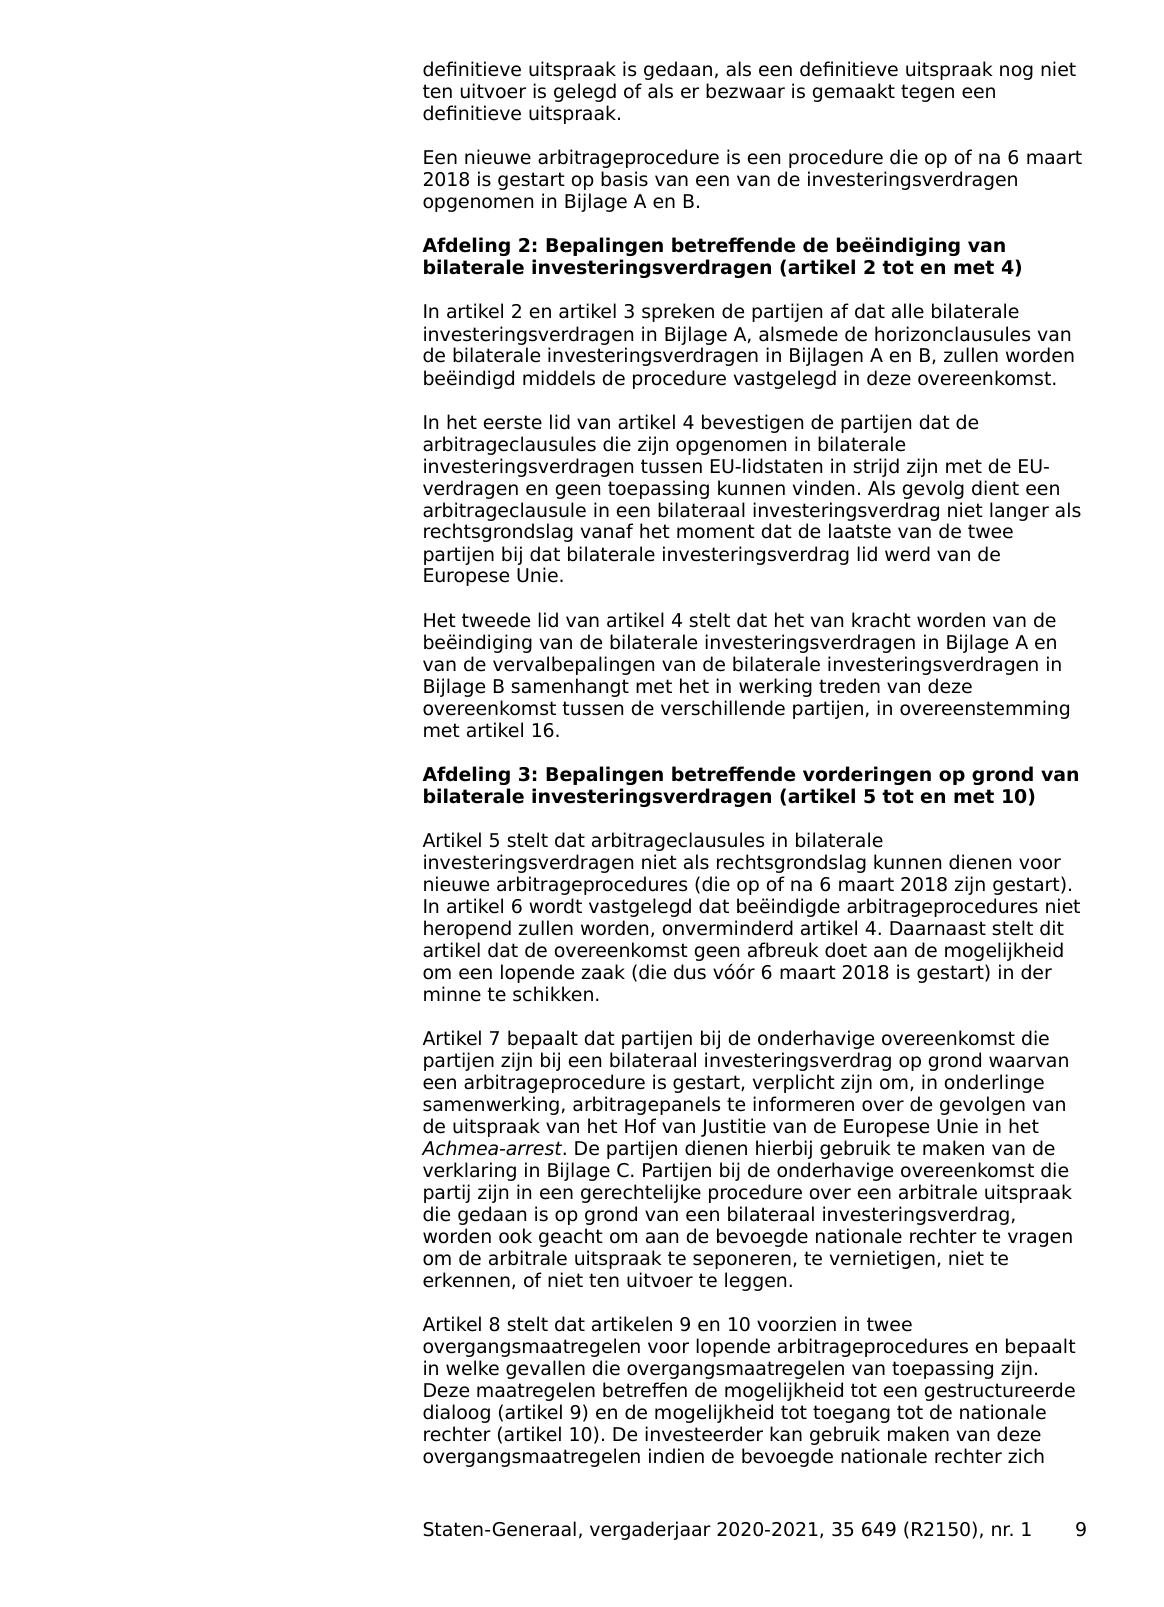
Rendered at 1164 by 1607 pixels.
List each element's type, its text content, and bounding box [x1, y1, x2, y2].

subtitle Afdeling 2: Bepalingen betreffende de beëindiging van bilaterale investeringsverdragen (artikel 2 tot en met 4) [422, 235, 1087, 279]
text definitieve uitspraak is gedaan, als een definitieve uitspraak nog niet ten uitvoer is gelegd of als er bezwaar is gemaakt tegen een definitieve uitspraak. [422, 59, 1087, 125]
text Artikel 8 stelt dat artikelen 9 en 10 voorzien in twee overgangsmaatregelen voor lopende arbitrageprocedures en bepaalt in welke gevallen die overgangsmaatregelen van toepassing zijn. Deze maatregelen betreffen de mogelijkheid tot een gestructureerde dialoog (artikel 9) en de mogelijkheid tot toegang tot de nationale rechter (artikel 10). De investeerder kan gebruik maken van deze overgangsmaatregelen indien de bevoegde nationale rechter zich [422, 1314, 1087, 1468]
text Het tweede lid van artikel 4 stelt dat het van kracht worden van de beëindiging van de bilaterale investeringsverdragen in Bijlage A en van de vervalbepalingen van de bilaterale investeringsverdragen in Bijlage B samenhangt met het in werking treden van deze overeenkomst tussen de verschillende partijen, in overeenstemming met artikel 16. [422, 609, 1087, 741]
text In artikel 6 wordt vastgelegd dat beëindigde arbitrageprocedures niet heropend zullen worden, onverminderd artikel 4. Daarnaast stelt dit artikel dat de overeenkomst geen afbreuk doet aan de mogelijkheid om een lopende zaak (die dus vóór 6 maart 2018 is gestart) in der minne te schikken. [422, 896, 1087, 1006]
text Artikel 5 stelt dat arbitrageclausules in bilaterale investeringsverdragen niet als rechtsgrondslag kunnen dienen voor nieuwe arbitrageprocedures (die op of na 6 maart 2018 zijn gestart). [422, 830, 1087, 896]
text In het eerste lid van artikel 4 bevestigen de partijen dat de arbitrageclausules die zijn opgenomen in bilaterale investeringsverdragen tussen EU-lidstaten in strijd zijn met de EU-verdragen en geen toepassing kunnen vinden. Als gevolg dient een arbitrageclausule in een bilateraal investeringsverdrag niet langer als rechtsgrondslag vanaf het moment dat de laatste van de twee partijen bij dat bilaterale investeringsverdrag lid werd van de Europese Unie. [422, 412, 1087, 587]
text Artikel 7 bepaalt dat partijen bij de onderhavige overeenkomst die partijen zijn bij een bilateraal investeringsverdrag op grond waarvan een arbitrageprocedure is gestart, verplicht zijn om, in onderlinge samenwerking, arbitragepanels te informeren over de gevolgen van de uitspraak van het Hof van Justitie van de Europese Unie in het Achmea-arrest. De partijen dienen hierbij gebruik te maken van de verklaring in Bijlage C. Partijen bij de onderhavige overeenkomst die partij zijn in een gerechtelijke procedure over een arbitrale uitspraak die gedaan is op grond van een bilateraal investeringsverdrag, worden ook geacht om aan de bevoegde nationale rechter te vragen om de arbitrale uitspraak te seponeren, te vernietigen, niet te erkennen, of niet ten uitvoer te leggen. [422, 1028, 1087, 1292]
text Een nieuwe arbitrageprocedure is een procedure die op of na 6 maart 2018 is gestart op basis van een van de investeringsverdragen opgenomen in Bijlage A en B. [422, 147, 1087, 213]
text In artikel 2 en artikel 3 spreken de partijen af dat alle bilaterale investeringsverdragen in Bijlage A, alsmede de horizonclausules van de bilaterale investeringsverdragen in Bijlagen A en B, zullen worden beëindigd middels de procedure vastgelegd in deze overeenkomst. [422, 301, 1087, 389]
subtitle Afdeling 3: Bepalingen betreffende vorderingen op grond van bilaterale investeringsverdragen (artikel 5 tot en met 10) [422, 764, 1087, 808]
